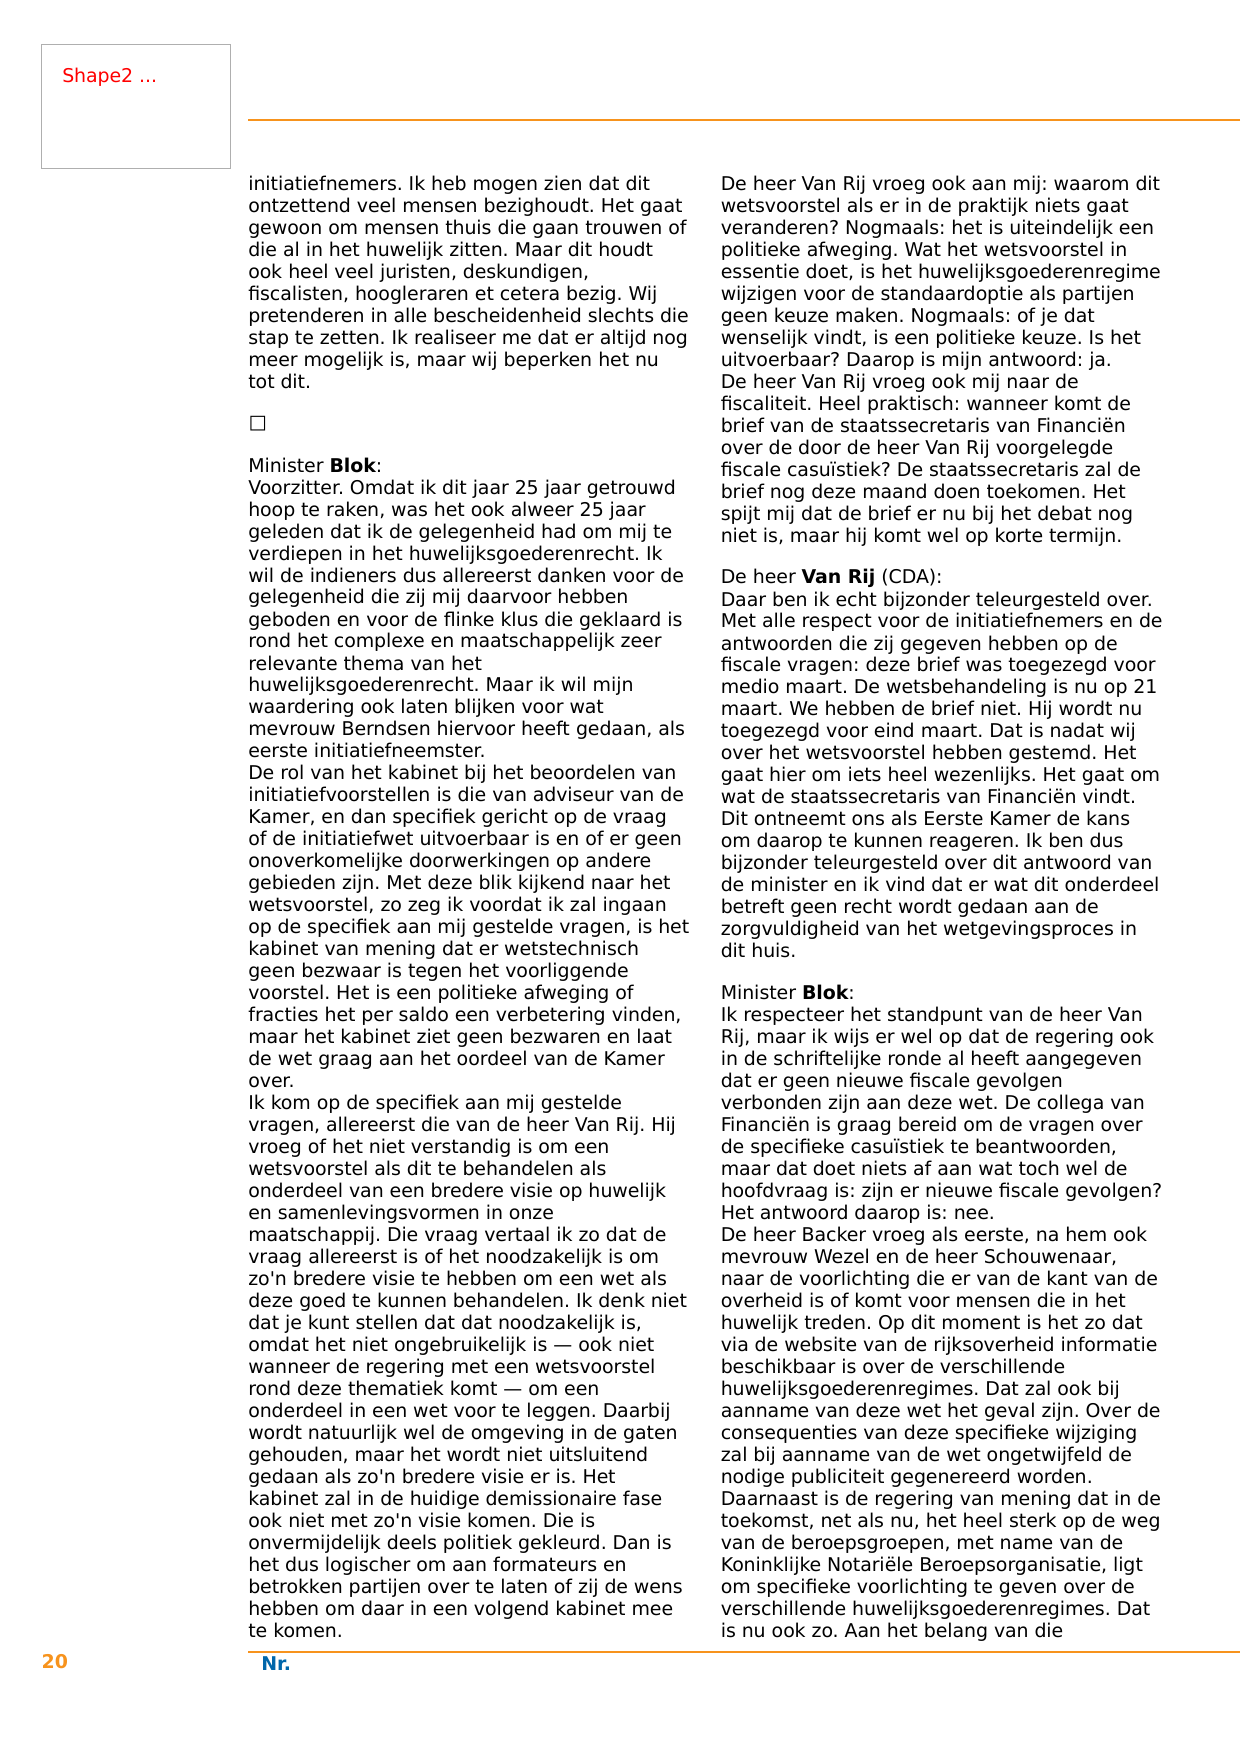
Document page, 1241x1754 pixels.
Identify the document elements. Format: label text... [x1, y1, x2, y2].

text De heer Van Rij (CDA): [721, 566, 1163, 588]
text Minister Blok: [248, 454, 691, 477]
text De heer Van Rij vroeg ook aan mij: waarom dit wetsvoorstel als er in de praktijk niets gaat veranderen? Nogmaals: het is uiteindelijk een politieke afweging. Wat het wetsvoorstel in essentie doet, is het huwelijksgoederenregime wijzigen voor de standaardoptie als partijen geen keuze maken. Nogmaals: of je dat wenselijk vindt, is een politieke keuze. Is het uitvoerbaar? Daarop is mijn antwoord: ja. [721, 173, 1163, 371]
text Minister Blok: [721, 982, 1163, 1004]
text De heer Van Rij vroeg ook mij naar de fiscaliteit. Heel praktisch: wanneer komt de brief van de staatssecretaris van Financiën over de door de heer Van Rij voorgelegde fiscale casuïstiek? De staatssecretaris zal de brief nog deze maand doen toekomen. Het spijt mij dat de brief er nu bij het debat nog niet is, maar hij komt wel op korte termijn. [721, 371, 1163, 546]
text Ik kom op de specifiek aan mij gestelde vragen, allereerst die van de heer Van Rij. Hij vroeg of het niet verstandig is om een wetsvoorstel als dit te behandelen als onderdeel van een bredere visie op huwelijk en samenlevingsvormen in onze maatschappij. Die vraag vertaal ik zo dat de vraag allereerst is of het noodzakelijk is om zo'n bredere visie te hebben om een wet als deze goed te kunnen behandelen. Ik denk niet dat je kunt stellen dat dat noodzakelijk is, omdat het niet ongebruikelijk is — ook niet wanneer de regering met een wetsvoorstel rond deze thematiek komt — om een onderdeel in een wet voor te leggen. Daarbij wordt natuurlijk wel de omgeving in de gaten gehouden, maar het wordt niet uitsluitend gedaan als zo'n bredere visie er is. Het kabinet zal in de huidige demissionaire fase ook niet met zo'n visie komen. Die is onvermijdelijk deels politiek gekleurd. Dan is het dus logischer om aan formateurs en betrokken partijen over te laten of zij de wens hebben om daar in een volgend kabinet mee te komen. [248, 1092, 691, 1641]
text De rol van het kabinet bij het beoordelen van initiatiefvoorstellen is die van adviseur van de Kamer, en dan specifiek gericht op de vraag of de initiatiefwet uitvoerbaar is en of er geen onoverkomelijke doorwerkingen op andere gebieden zijn. Met deze blik kijkend naar het wetsvoorstel, zo zeg ik voordat ik zal ingaan op de specifiek aan mij gestelde vragen, is het kabinet van mening dat er wetstechnisch geen bezwaar is tegen het voorliggende voorstel. Het is een politieke afweging of fracties het per saldo een verbetering vinden, maar het kabinet ziet geen bezwaren en laat de wet graag aan het oordeel van de Kamer over. [248, 762, 691, 1092]
text Voorzitter. Omdat ik dit jaar 25 jaar getrouwd hoop te raken, was het ook alweer 25 jaar geleden dat ik de gelegenheid had om mij te verdiepen in het huwelijksgoederenrecht. Ik wil de indieners dus allereerst danken voor de gelegenheid die zij mij daarvoor hebben geboden en voor de flinke klus die geklaard is rond het complexe en maatschappelijk zeer relevante thema van het huwelijksgoederenrecht. Maar ik wil mijn waardering ook laten blijken voor wat mevrouw Berndsen hiervoor heeft gedaan, als eerste initiatiefneemster. [248, 477, 691, 762]
text ⬜ [248, 413, 691, 434]
text initiatiefnemers. Ik heb mogen zien dat dit ontzettend veel mensen bezighoudt. Het gaat gewoon om mensen thuis die gaan trouwen of die al in het huwelijk zitten. Maar dit houdt ook heel veel juristen, deskundigen, fiscalisten, hoogleraren et cetera bezig. Wij pretenderen in alle bescheidenheid slechts die stap te zetten. Ik realiseer me dat er altijd nog meer mogelijk is, maar wij beperken het nu tot dit. [248, 173, 691, 393]
text Ik respecteer het standpunt van de heer Van Rij, maar ik wijs er wel op dat de regering ook in de schriftelijke ronde al heeft aangegeven dat er geen nieuwe fiscale gevolgen verbonden zijn aan deze wet. De collega van Financiën is graag bereid om de vragen over de specifieke casuïstiek te beantwoorden, maar dat doet niets af aan wat toch wel de hoofdvraag is: zijn er nieuwe fiscale gevolgen? Het antwoord daarop is: nee. [721, 1004, 1163, 1224]
text De heer Backer vroeg als eerste, na hem ook mevrouw Wezel en de heer Schouwenaar, naar de voorlichting die er van de kant van de overheid is of komt voor mensen die in het huwelijk treden. Op dit moment is het zo dat via de website van de rijksoverheid informatie beschikbaar is over de verschillende huwelijksgoederenregimes. Dat zal ook bij aanname van deze wet het geval zijn. Over de consequenties van deze specifieke wijziging zal bij aanname van de wet ongetwijfeld de nodige publiciteit gegenereerd worden. Daarnaast is de regering van mening dat in de toekomst, net als nu, het heel sterk op de weg van de beroepsgroepen, met name van de Koninklijke Notariële Beroepsorganisatie, ligt om specifieke voorlichting te geven over de verschillende huwelijksgoederenregimes. Dat is nu ook zo. Aan het belang van die [721, 1224, 1163, 1641]
text Daar ben ik echt bijzonder teleurgesteld over. Met alle respect voor de initiatiefnemers en de antwoorden die zij gegeven hebben op de fiscale vragen: deze brief was toegezegd voor medio maart. De wetsbehandeling is nu op 21 maart. We hebben de brief niet. Hij wordt nu toegezegd voor eind maart. Dat is nadat wij over het wetsvoorstel hebben gestemd. Het gaat hier om iets heel wezenlijks. Het gaat om wat de staatssecretaris van Financiën vindt. Dit ontneemt ons als Eerste Kamer de kans om daarop te kunnen reageren. Ik ben dus bijzonder teleurgesteld over dit antwoord van de minister en ik vind dat er wat dit onderdeel betreft geen recht wordt gedaan aan de zorgvuldigheid van het wetgevingsproces in dit huis. [721, 588, 1163, 962]
